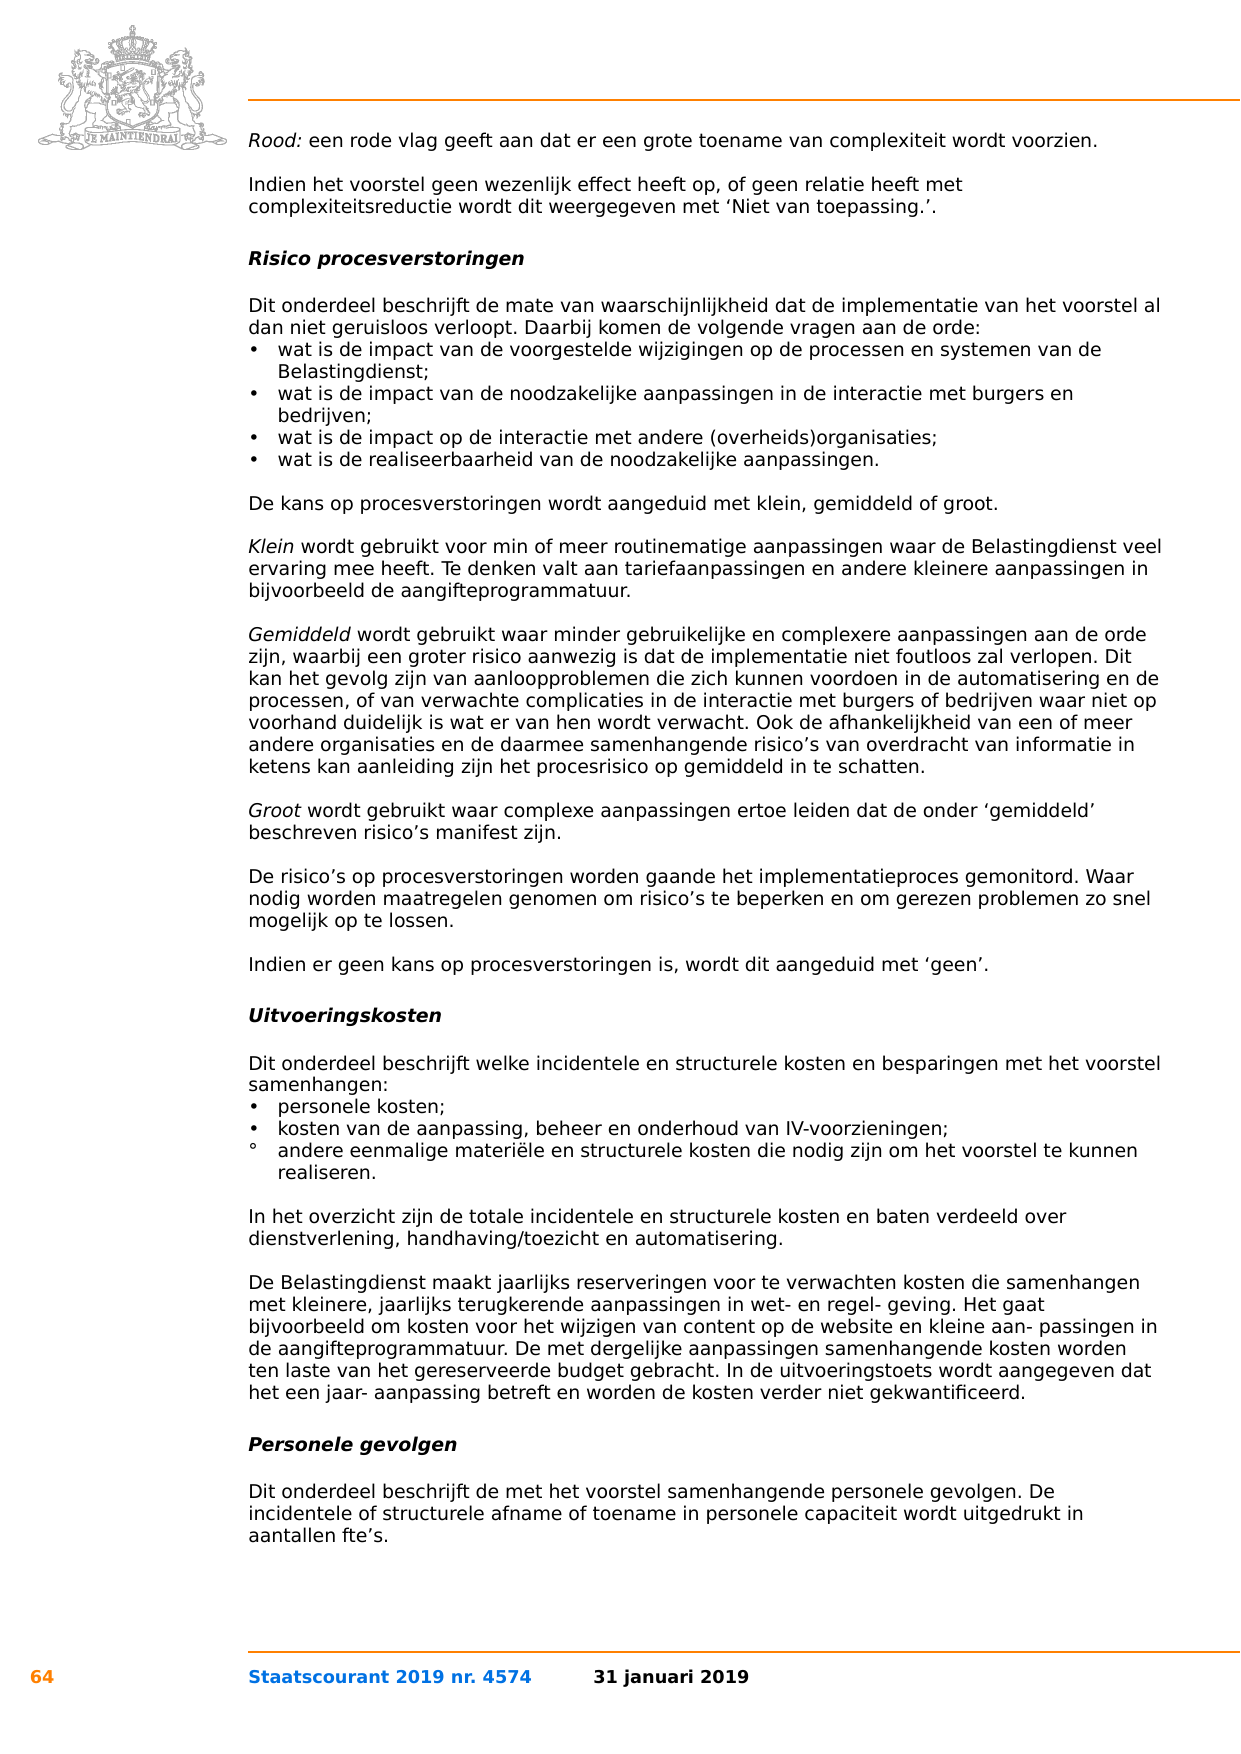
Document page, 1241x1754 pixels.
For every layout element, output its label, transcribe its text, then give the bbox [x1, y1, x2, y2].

text • wat is de impact van de voorgestelde wijzigingen op de processen en systemen van de Belastingdienst; [248, 339, 1163, 383]
text Dit onderdeel beschrijft welke incidentele en structurele kosten en besparingen met het voorstel samenhangen: [248, 1052, 1163, 1096]
text De kans op procesverstoringen wordt aangeduid met klein, gemiddeld of groot. [248, 492, 1163, 514]
text In het overzicht zijn de totale incidentele en structurele kosten en baten verdeeld over dienstverlening, handhaving/toezicht en automatisering. [248, 1206, 1163, 1250]
text Gemiddeld wordt gebruikt waar minder gebruikelijke en complexere aanpassingen aan de orde zijn, waarbij een groter risico aanwezig is dat de implementatie niet foutloos zal verlopen. Dit kan het gevolg zijn van aanloopproblemen die zich kunnen voordoen in de automatisering en de processen, of van verwachte complicaties in de interactie met burgers of bedrijven waar niet op voorhand duidelijk is wat er van hen wordt verwacht. Ook de afhankelijkheid van een of meer andere organisaties en de daarmee samenhangende risico’s van overdracht van informatie in ketens kan aanleiding zijn het procesrisico op gemiddeld in te schatten. [248, 624, 1163, 778]
text ° andere eenmalige materiële en structurele kosten die nodig zijn om het voorstel te kunnen realiseren. [248, 1140, 1163, 1184]
text Dit onderdeel beschrijft de mate van waarschijnlijkheid dat de implementatie van het voorstel al dan niet geruisloos verloopt. Daarbij komen de volgende vragen aan de orde: [248, 295, 1163, 339]
subtitle Risico procesverstoringen [248, 248, 1163, 270]
subtitle Personele gevolgen [248, 1434, 1163, 1456]
picture [38, 25, 227, 150]
text Indien er geen kans op procesverstoringen is, wordt dit aangeduid met ‘geen’. [248, 953, 1163, 975]
text • kosten van de aanpassing, beheer en onderhoud van IV-voorzieningen; [248, 1118, 1163, 1140]
text Klein wordt gebruikt voor min of meer routinematige aanpassingen waar de Belastingdienst veel ervaring mee heeft. Te denken valt aan tariefaanpassingen en andere kleinere aanpassingen in bijvoorbeeld de aangifteprogrammatuur. [248, 536, 1163, 602]
text • wat is de realiseerbaarheid van de noodzakelijke aanpassingen. [248, 448, 1163, 471]
text Dit onderdeel beschrijft de met het voorstel samenhangende personele gevolgen. De incidentele of structurele afname of toename in personele capaciteit wordt uitgedrukt in aantallen fte’s. [248, 1481, 1163, 1547]
text De Belastingdienst maakt jaarlijks reserveringen voor te verwachten kosten die samenhangen met kleinere, jaarlijks terugkerende aanpassingen in wet- en regel- geving. Het gaat bijvoorbeeld om kosten voor het wijzigen van content op de website en kleine aan- passingen in de aangifteprogrammatuur. De met dergelijke aanpassingen samenhangende kosten worden ten laste van het gereserveerde budget gebracht. In de uitvoeringstoets wordt aangegeven dat het een jaar- aanpassing betreft en worden de kosten verder niet gekwantificeerd. [248, 1272, 1163, 1404]
text • wat is de impact van de noodzakelijke aanpassingen in de interactie met burgers en bedrijven; [248, 383, 1163, 427]
subtitle Uitvoeringskosten [248, 1005, 1163, 1027]
text • personele kosten; [248, 1096, 1163, 1118]
text De risico’s op procesverstoringen worden gaande het implementatieproces gemonitord. Waar nodig worden maatregelen genomen om risico’s te beperken en om gerezen problemen zo snel mogelijk op te lossen. [248, 866, 1163, 932]
text Rood: een rode vlag geeft aan dat er een grote toename van complexiteit wordt voorzien. [248, 130, 1163, 152]
text • wat is de impact op de interactie met andere (overheids)organisaties; [248, 427, 1163, 448]
text Groot wordt gebruikt waar complexe aanpassingen ertoe leiden dat de onder ‘gemiddeld’ beschreven risico’s manifest zijn. [248, 800, 1163, 844]
text Indien het voorstel geen wezenlijk effect heeft op, of geen relatie heeft met complexiteitsreductie wordt dit weergegeven met ‘Niet van toepassing.’. [248, 174, 1163, 218]
